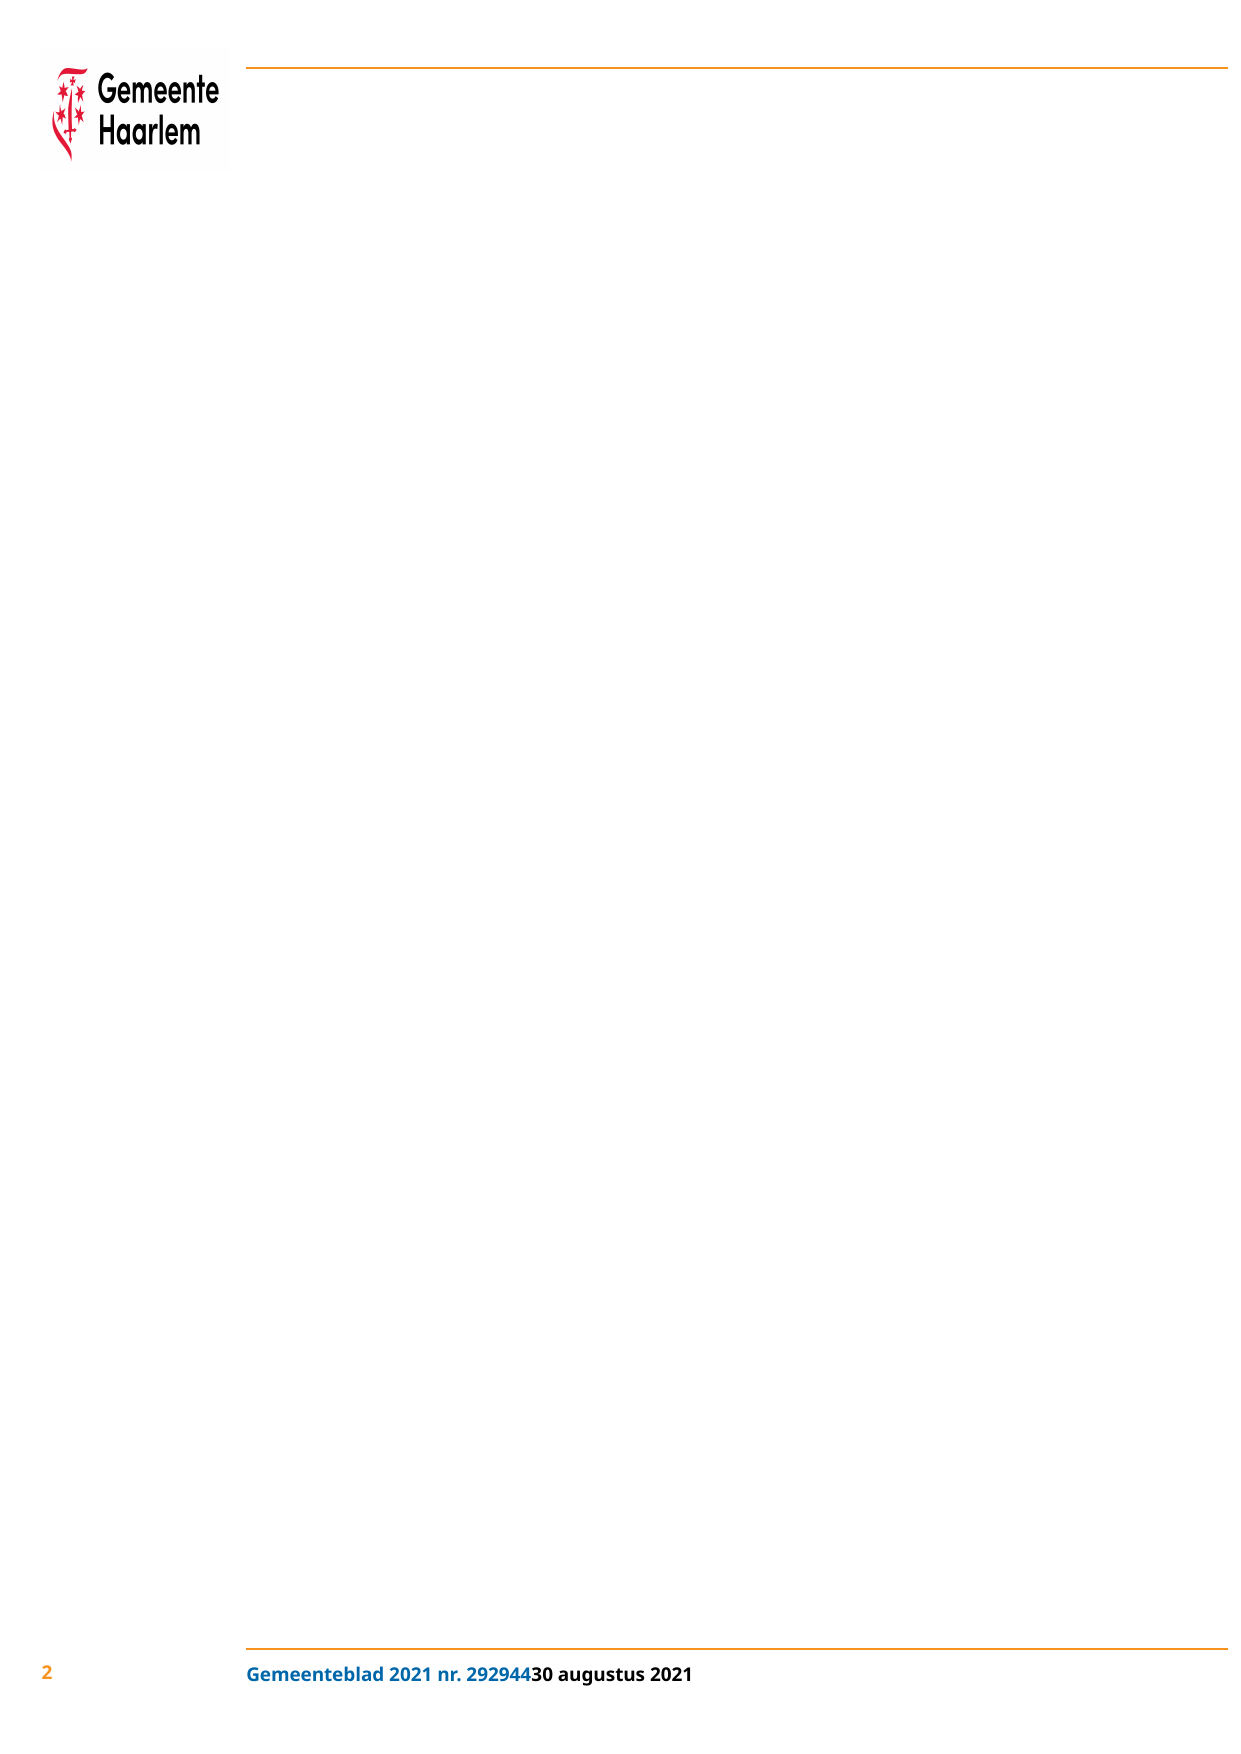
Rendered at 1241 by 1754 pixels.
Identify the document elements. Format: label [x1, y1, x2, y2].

picture [41, 47, 231, 172]
